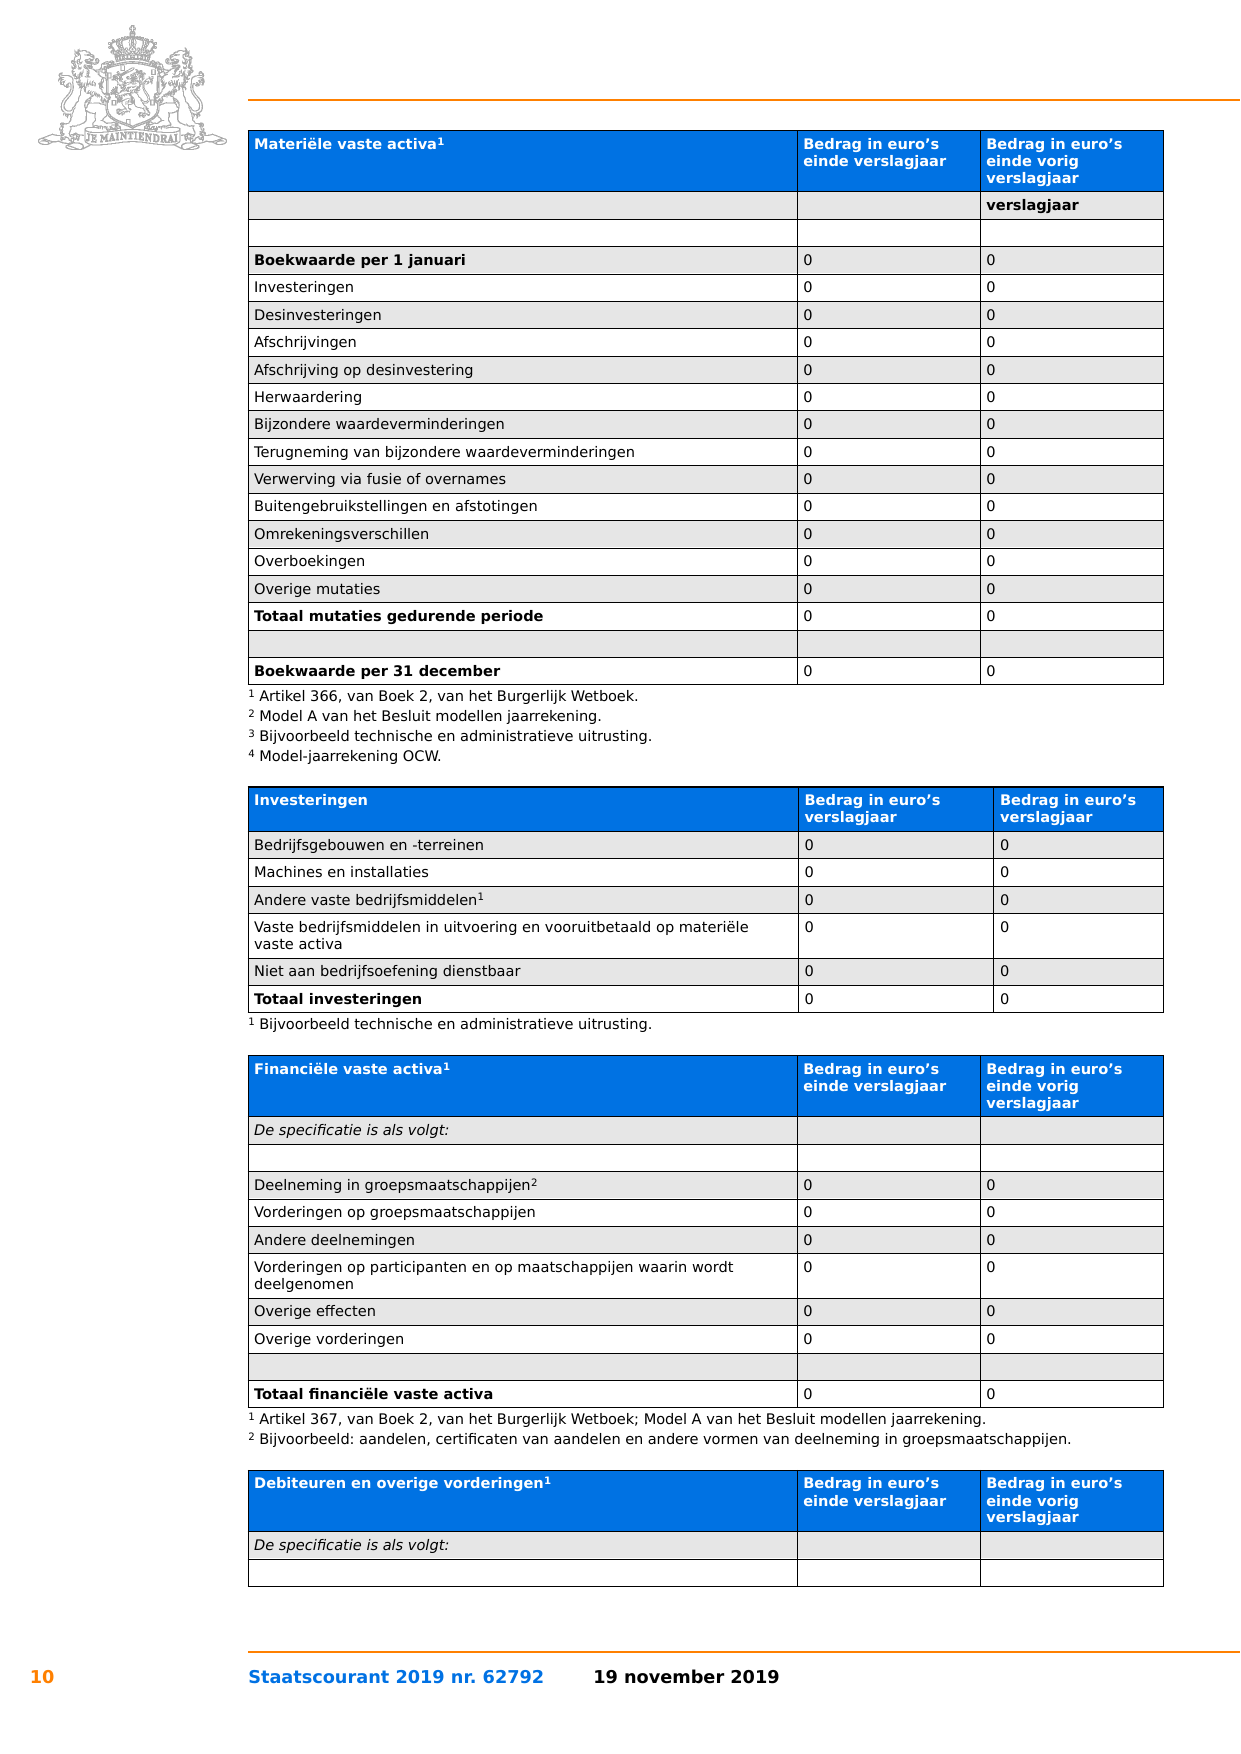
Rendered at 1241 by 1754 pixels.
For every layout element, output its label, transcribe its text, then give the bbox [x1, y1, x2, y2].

table_header Bedrag in euro’s einde verslagjaar [798, 1471, 980, 1531]
table_cell [981, 1354, 1163, 1380]
table_cell [249, 631, 797, 657]
table_cell 0 [798, 466, 980, 493]
table_cell 0 [981, 247, 1163, 273]
table_cell 0 [799, 914, 993, 957]
table_cell 1 Artikel 366, van Boek 2, van het Burgerlijk Wetboek. 2 Model A van het Besluit modellen jaarrekening. 3 Bijvoorbeeld technische en administratieve uitrusting. 4 Model-jaarrekening OCW. [248, 685, 1163, 764]
table_cell Vorderingen op groepsmaatschappijen [249, 1200, 797, 1226]
table_cell Overboekingen [249, 549, 797, 575]
table_cell 0 [798, 357, 980, 383]
table_header Bedrag in euro’s verslagjaar [994, 788, 1163, 831]
table_cell [798, 192, 980, 219]
table_cell 0 [798, 1172, 980, 1198]
table_cell 0 [981, 1254, 1163, 1298]
table_cell Herwaardering [249, 384, 797, 410]
table_cell 0 [994, 914, 1163, 957]
table_header Bedrag in euro’s einde vorig verslagjaar [981, 1056, 1163, 1116]
table_cell 0 [798, 1299, 980, 1325]
table_cell 0 [981, 357, 1163, 383]
table_cell 0 [981, 603, 1163, 629]
table_cell De specificatie is als volgt: [249, 1532, 797, 1558]
table_header Bedrag in euro’s einde vorig verslagjaar [981, 1471, 1163, 1531]
table_cell [798, 1354, 980, 1380]
table_cell Totaal investeringen [249, 986, 798, 1012]
table_cell Andere vaste bedrijfsmiddelen1 [249, 887, 798, 913]
table_cell [981, 1117, 1163, 1144]
table_header Investeringen [249, 788, 798, 831]
table_cell Afschrijvingen [249, 329, 797, 356]
table_cell 0 [798, 384, 980, 410]
table_cell 0 [994, 859, 1163, 886]
table_cell 0 [798, 1227, 980, 1253]
table_cell 0 [798, 658, 980, 684]
table_cell Vaste bedrijfsmiddelen in uitvoering en vooruitbetaald op materiële vaste activa [249, 914, 798, 957]
table_cell Verwerving via fusie of overnames [249, 466, 797, 493]
table_cell Investeringen [249, 275, 797, 301]
table_cell 0 [798, 603, 980, 629]
table_cell [981, 220, 1163, 246]
table_cell [798, 1117, 980, 1144]
table_cell 0 [798, 1326, 980, 1352]
table_cell 0 [799, 959, 993, 985]
table_cell 0 [799, 832, 993, 858]
table_cell 0 [798, 1200, 980, 1226]
table_cell 0 [798, 329, 980, 356]
table_cell 0 [981, 329, 1163, 356]
table_cell Afschrijving op desinvestering [249, 357, 797, 383]
table_cell 0 [981, 466, 1163, 493]
table_cell [798, 1560, 980, 1586]
table_header Debiteuren en overige vorderingen1 [249, 1471, 797, 1531]
table_cell [249, 192, 797, 219]
table_cell 0 [981, 1200, 1163, 1226]
table_cell 0 [798, 549, 980, 575]
table_cell [249, 220, 797, 246]
table_cell 0 [994, 959, 1163, 985]
table_cell 0 [798, 411, 980, 438]
table_cell 0 [798, 1381, 980, 1407]
table_cell [981, 631, 1163, 657]
table_header Bedrag in euro’s einde verslagjaar [798, 131, 980, 191]
table_cell Desinvesteringen [249, 302, 797, 328]
table_cell 0 [798, 521, 980, 547]
table_cell 0 [798, 275, 980, 301]
table_cell 0 [799, 859, 993, 886]
table_cell [798, 631, 980, 657]
table_cell Totaal mutaties gedurende periode [249, 603, 797, 629]
table_cell 0 [798, 247, 980, 273]
table_cell Boekwaarde per 1 januari [249, 247, 797, 273]
table_cell Overige effecten [249, 1299, 797, 1325]
table_cell 0 [798, 576, 980, 602]
table_cell 1 Artikel 367, van Boek 2, van het Burgerlijk Wetboek; Model A van het Besluit modellen jaarrekening. 2 Bijvoorbeeld: aandelen, certificaten van aandelen en andere vormen van deelneming in groepsmaatschappijen. [248, 1408, 1163, 1448]
table_cell [249, 1354, 797, 1380]
table_cell Overige vorderingen [249, 1326, 797, 1352]
table_cell Andere deelnemingen [249, 1227, 797, 1253]
table_cell 0 [798, 302, 980, 328]
table_cell 0 [981, 1299, 1163, 1325]
table_cell Boekwaarde per 31 december [249, 658, 797, 684]
table_cell 0 [981, 1172, 1163, 1198]
table_cell Deelneming in groepsmaatschappijen2 [249, 1172, 797, 1198]
table_header Materiële vaste activa1 [249, 131, 797, 191]
table_cell 0 [994, 887, 1163, 913]
table_cell [249, 1560, 797, 1586]
table_cell [981, 1145, 1163, 1171]
table_cell [798, 1532, 980, 1558]
table_cell Bedrijfsgebouwen en -terreinen [249, 832, 798, 858]
table_cell [798, 1145, 980, 1171]
table_cell 0 [981, 1227, 1163, 1253]
table_cell 1 Bijvoorbeeld technische en administratieve uitrusting. [248, 1013, 1163, 1033]
table_cell 0 [798, 1254, 980, 1298]
table_cell [798, 220, 980, 246]
table_cell 0 [799, 986, 993, 1012]
table_cell Buitengebruikstellingen en afstotingen [249, 494, 797, 520]
table_cell [249, 1145, 797, 1171]
table_cell 0 [981, 521, 1163, 547]
table_cell verslagjaar [981, 192, 1163, 219]
table_cell Vorderingen op participanten en op maatschappijen waarin wordt deelgenomen [249, 1254, 797, 1298]
table_header Bedrag in euro’s einde verslagjaar [798, 1056, 980, 1116]
table_cell Bijzondere waardeverminderingen [249, 411, 797, 438]
table_cell 0 [981, 549, 1163, 575]
table_cell 0 [798, 439, 980, 465]
table_header Bedrag in euro’s verslagjaar [799, 788, 993, 831]
table_cell 0 [994, 986, 1163, 1012]
table_header Financiële vaste activa1 [249, 1056, 797, 1116]
table_cell Terugneming van bijzondere waardeverminderingen [249, 439, 797, 465]
table_cell 0 [981, 302, 1163, 328]
table_cell De specificatie is als volgt: [249, 1117, 797, 1144]
table_cell 0 [981, 658, 1163, 684]
table_cell 0 [981, 275, 1163, 301]
table_cell Niet aan bedrijfsoefening dienstbaar [249, 959, 798, 985]
table_cell Machines en installaties [249, 859, 798, 886]
table_cell Totaal financiële vaste activa [249, 1381, 797, 1407]
table_cell 0 [981, 411, 1163, 438]
table_cell 0 [798, 494, 980, 520]
table_cell Overige mutaties [249, 576, 797, 602]
table_cell 0 [981, 576, 1163, 602]
table_cell 0 [981, 384, 1163, 410]
table_cell [981, 1560, 1163, 1586]
table_cell [981, 1532, 1163, 1558]
table_cell 0 [981, 1381, 1163, 1407]
table_cell 0 [981, 439, 1163, 465]
table_cell 0 [799, 887, 993, 913]
picture [38, 25, 227, 150]
table_cell 0 [994, 832, 1163, 858]
table_cell Omrekeningsverschillen [249, 521, 797, 547]
table_cell 0 [981, 1326, 1163, 1352]
table_cell 0 [981, 494, 1163, 520]
table_header Bedrag in euro’s einde vorig verslagjaar [981, 131, 1163, 191]
